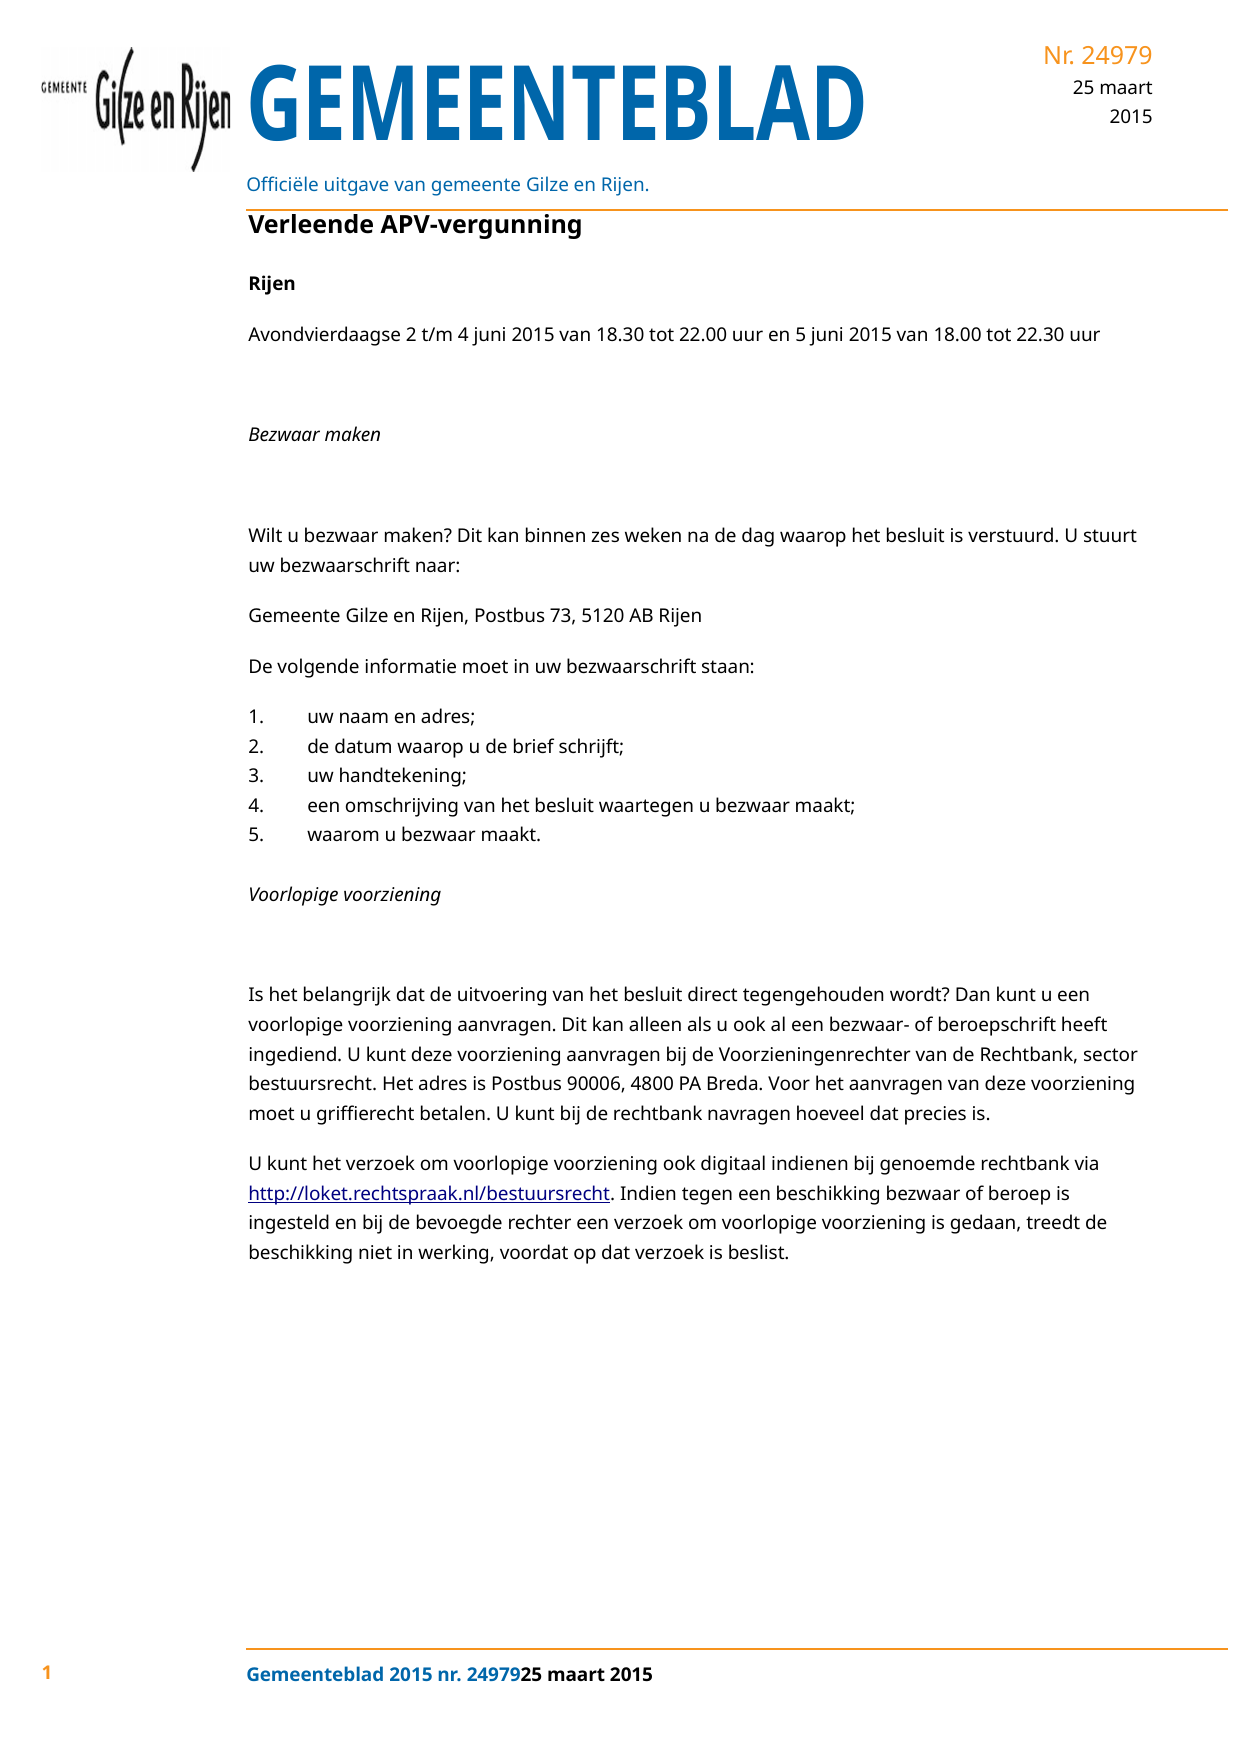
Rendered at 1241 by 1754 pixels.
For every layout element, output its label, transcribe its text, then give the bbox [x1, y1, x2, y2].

text U kunt het verzoek om voorlopige voorziening ook digitaal indienen bij genoemde rechtbank via http://loket.rechtspraak.nl/bestuursrecht. Indien tegen een beschikking bezwaar of beroep is ingesteld en bij de bevoegde rechter een verzoek om voorlopige voorziening is gedaan, treedt de beschikking niet in werking, voordat op dat verzoek is beslist. [248, 1150, 1152, 1265]
text Bezwaar maken [248, 422, 1152, 447]
text Avondvierdaagse 2 t/m 4 juni 2015 van 18.30 tot 22.00 uur en 5 juni 2015 van 18.00 tot 22.30 uur [248, 321, 1152, 346]
list de datum waarop u de brief schrijft; [248, 733, 1152, 758]
list uw naam en adres; [248, 703, 1152, 729]
list waarom u bezwaar maakt. [248, 822, 1152, 847]
list een omschrijving van het besluit waartegen u bezwaar maakt; [248, 792, 1152, 818]
text De volgende informatie moet in uw bezwaarschrift staan: [248, 653, 1152, 678]
list uw handtekening; [248, 762, 1152, 788]
text Wilt u bezwaar maken? Dit kan binnen zes weken na de dag waarop het besluit is verstuurd. U stuurt uw bezwaarschrift naar: [248, 522, 1152, 578]
text Gemeente Gilze en Rijen, Postbus 73, 5120 AB Rijen [248, 602, 1152, 628]
text Voorlopige voorziening [248, 881, 1152, 906]
text Verleende APV-vergunning [248, 211, 1152, 241]
text Is het belangrijk dat de uitvoering van het besluit direct tegengehouden wordt? Dan kunt u een voorlopige voorziening aanvragen. Dit kan alleen als u ook al een bezwaar- of beroepschrift heeft ingediend. U kunt deze voorziening aanvragen bij de Voorzieningenrechter van de Rechtbank, sector bestuursrecht. Het adres is Postbus 90006, 4800 PA Breda. Voor het aanvragen van deze voorziening moet u griffierecht betalen. U kunt bij de rechtbank navragen hoeveel dat precies is. [248, 982, 1152, 1126]
text Rijen [248, 270, 1152, 296]
picture [41, 47, 231, 172]
